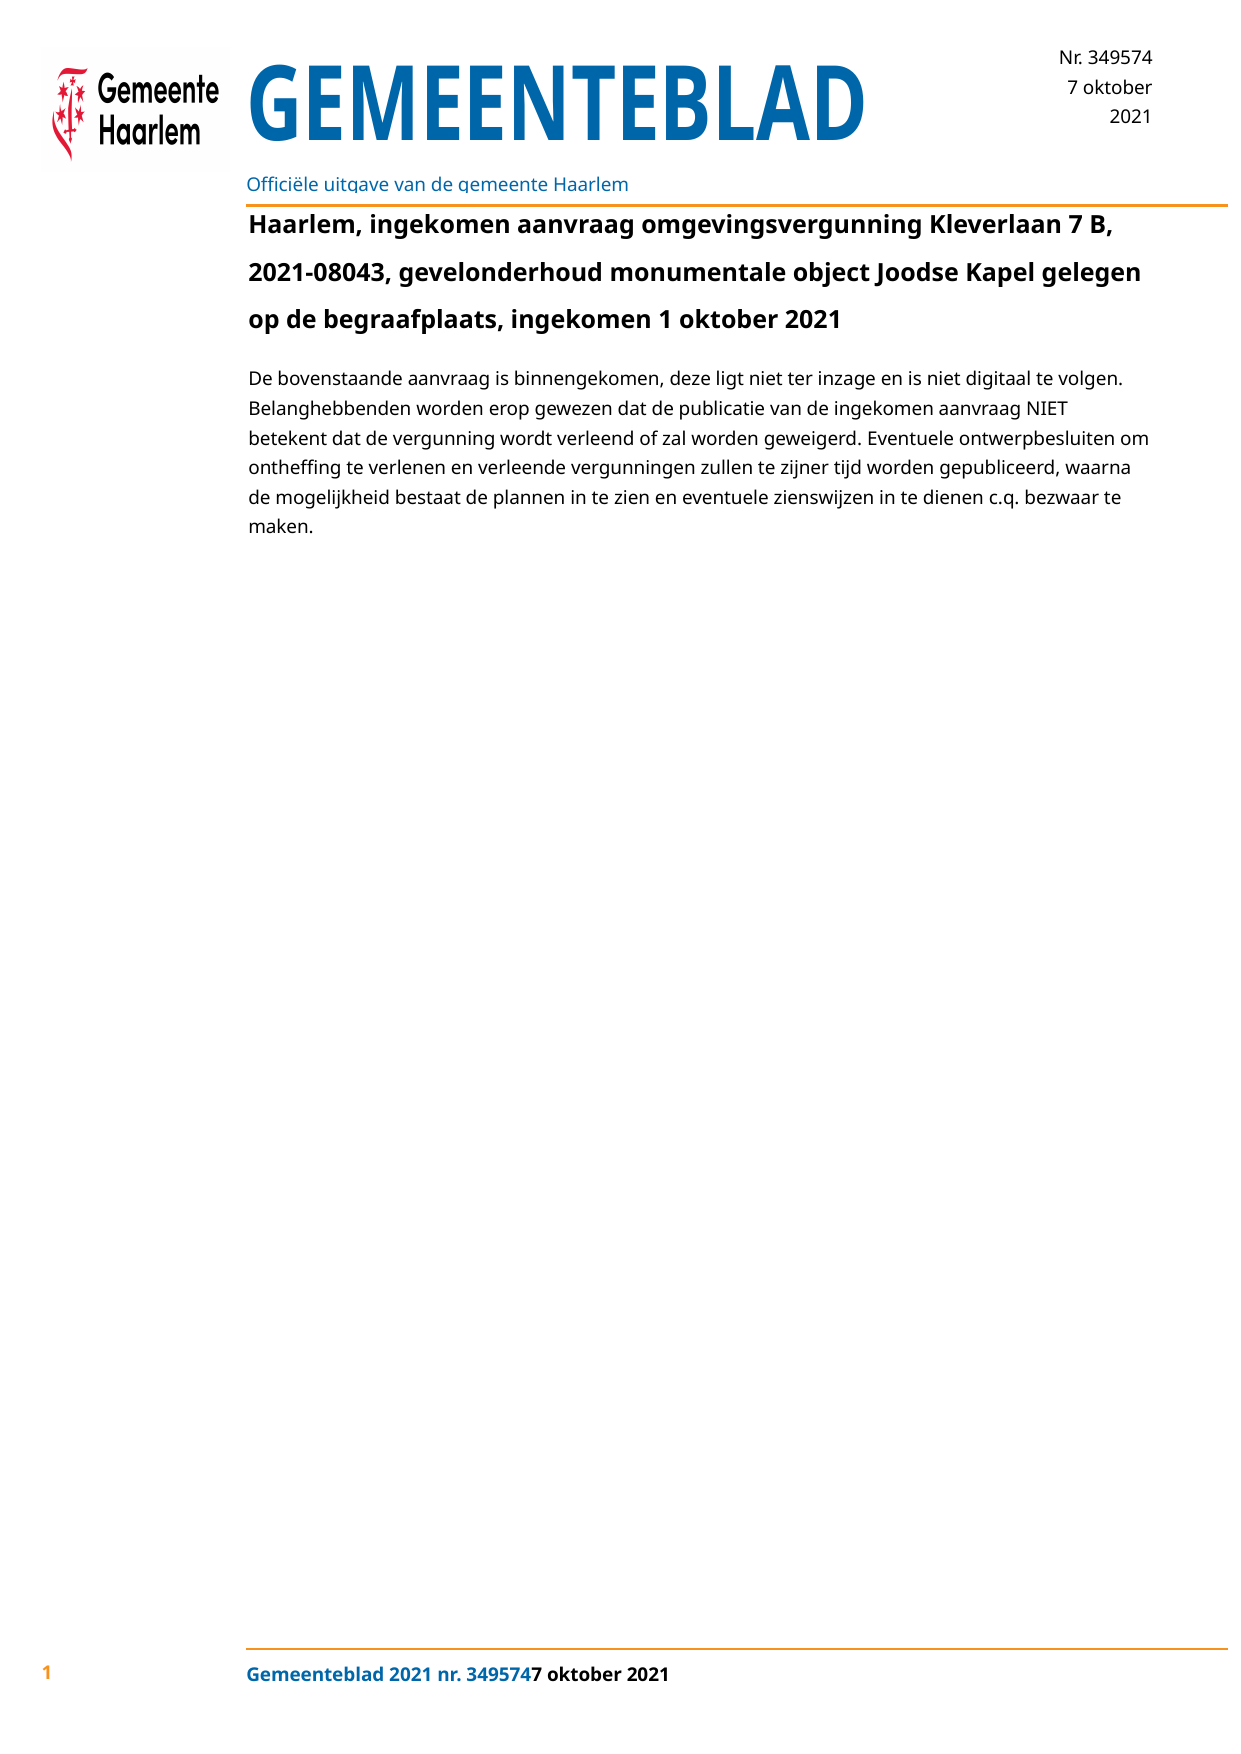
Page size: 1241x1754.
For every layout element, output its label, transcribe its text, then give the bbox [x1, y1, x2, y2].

text De bovenstaande aanvraag is binnengekomen, deze ligt niet ter inzage en is niet digitaal te volgen. Belanghebbenden worden erop gewezen dat de publicatie van de ingekomen aanvraag NIET betekent dat de vergunning wordt verleend of zal worden geweigerd. Eventuele ontwerpbesluiten om ontheffing te verlenen en verleende vergunningen zullen te zijner tijd worden gepubliceerd, waarna de mogelijkheid bestaat de plannen in te zien en eventuele zienswijzen in te dienen c.q. bezwaar te maken. [248, 366, 1152, 539]
picture [41, 47, 231, 172]
text Haarlem, ingekomen aanvraag omgevingsvergunning Kleverlaan 7 B, 2021-08043, gevelonderhoud monumentale object Joodse Kapel gelegen op de begraafplaats, ingekomen 1 oktober 2021 [248, 207, 1152, 336]
